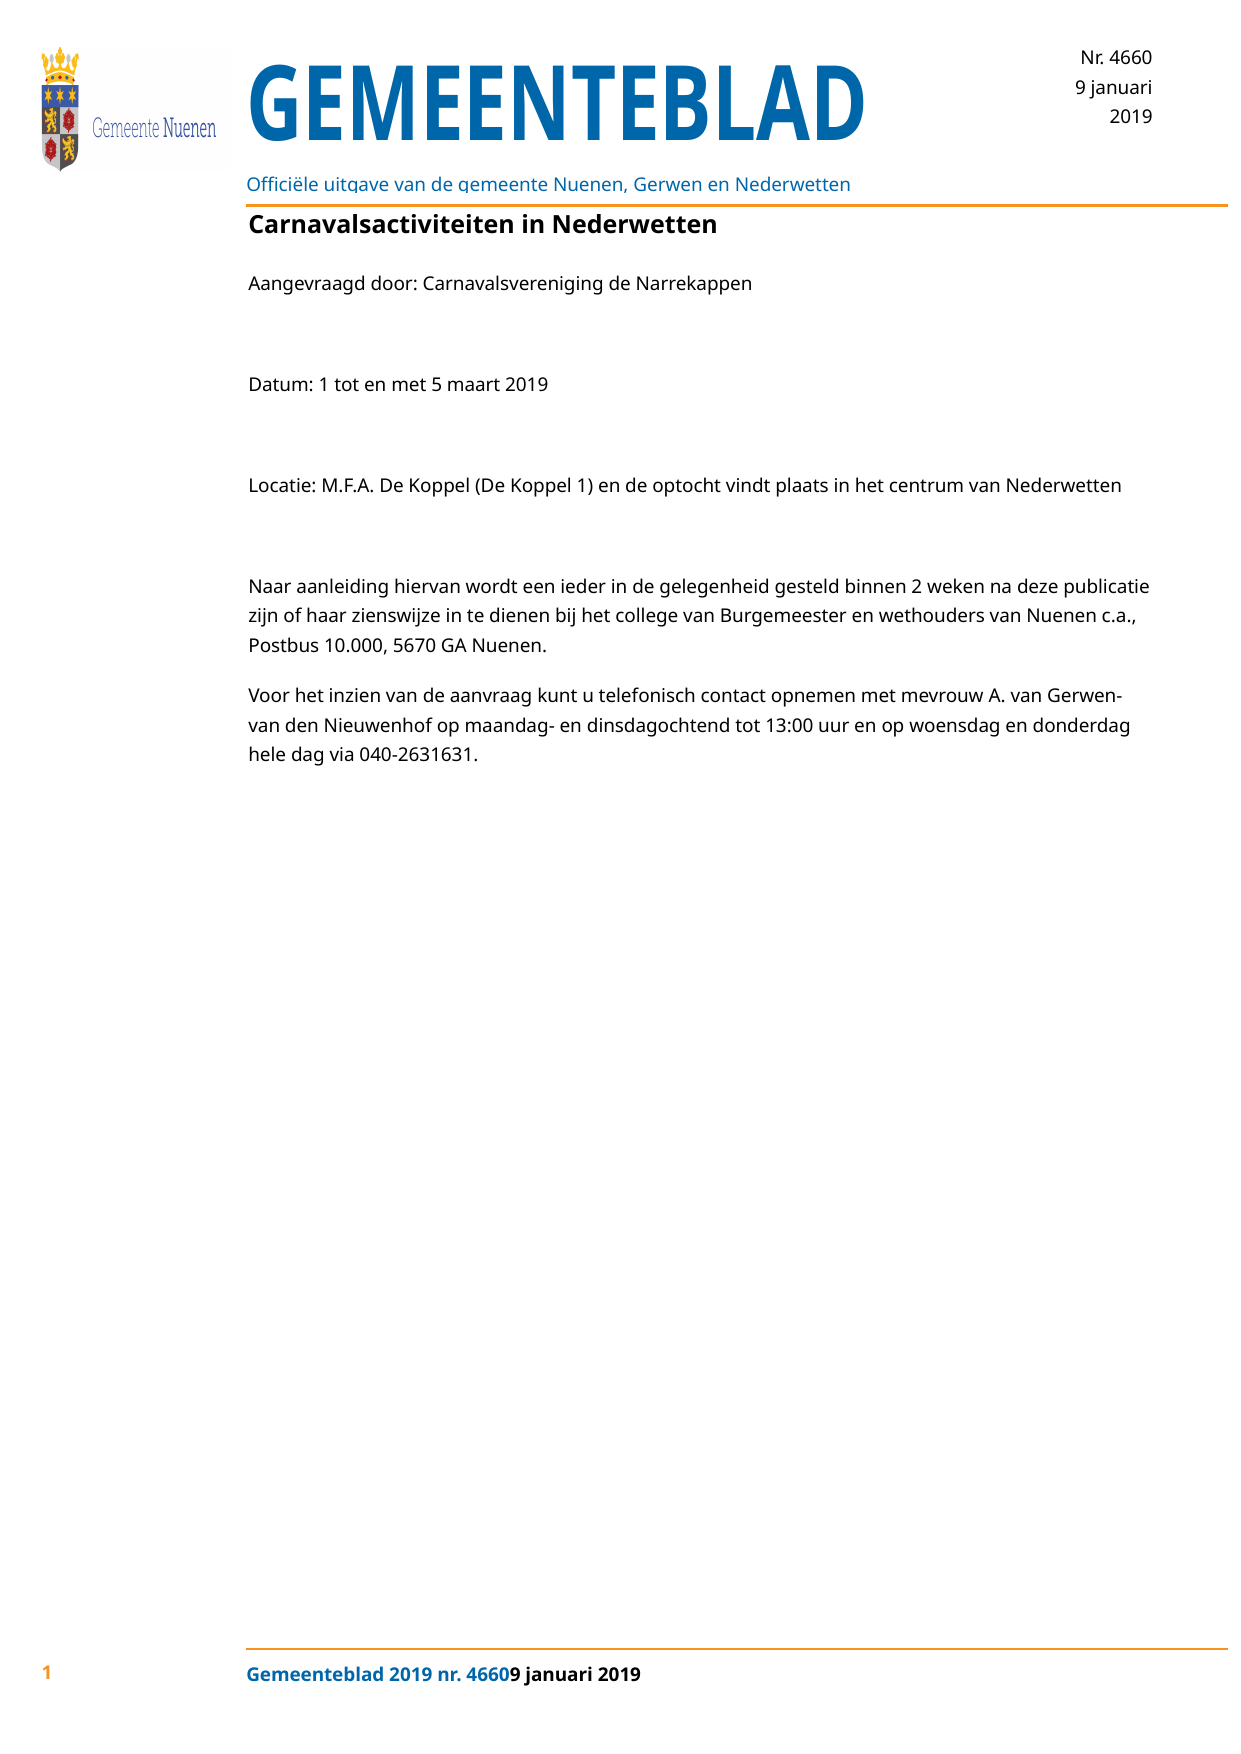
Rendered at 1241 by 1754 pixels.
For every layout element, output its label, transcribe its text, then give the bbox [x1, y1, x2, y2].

text Voor het inzien van de aanvraag kunt u telefonisch contact opnemen met mevrouw A. van Gerwen-van den Nieuwenhof op maandag- en dinsdagochtend tot 13:00 uur en op woensdag en donderdag hele dag via 040-2631631. [248, 682, 1152, 767]
text Carnavalsactiviteiten in Nederwetten [248, 207, 1152, 241]
text Aangevraagd door: Carnavalsvereniging de Narrekappen [248, 270, 1152, 296]
text Naar aanleiding hiervan wordt een ieder in de gelegenheid gesteld binnen 2 weken na deze publicatie zijn of haar zienswijze in te dienen bij het college van Burgemeester en wethouders van Nuenen c.a., Postbus 10.000, 5670 GA Nuenen. [248, 573, 1152, 658]
text Datum: 1 tot en met 5 maart 2019 [248, 371, 1152, 397]
picture [41, 47, 231, 172]
text Locatie: M.F.A. De Koppel (De Koppel 1) en de optocht vindt plaats in het centrum van Nederwetten [248, 472, 1152, 498]
